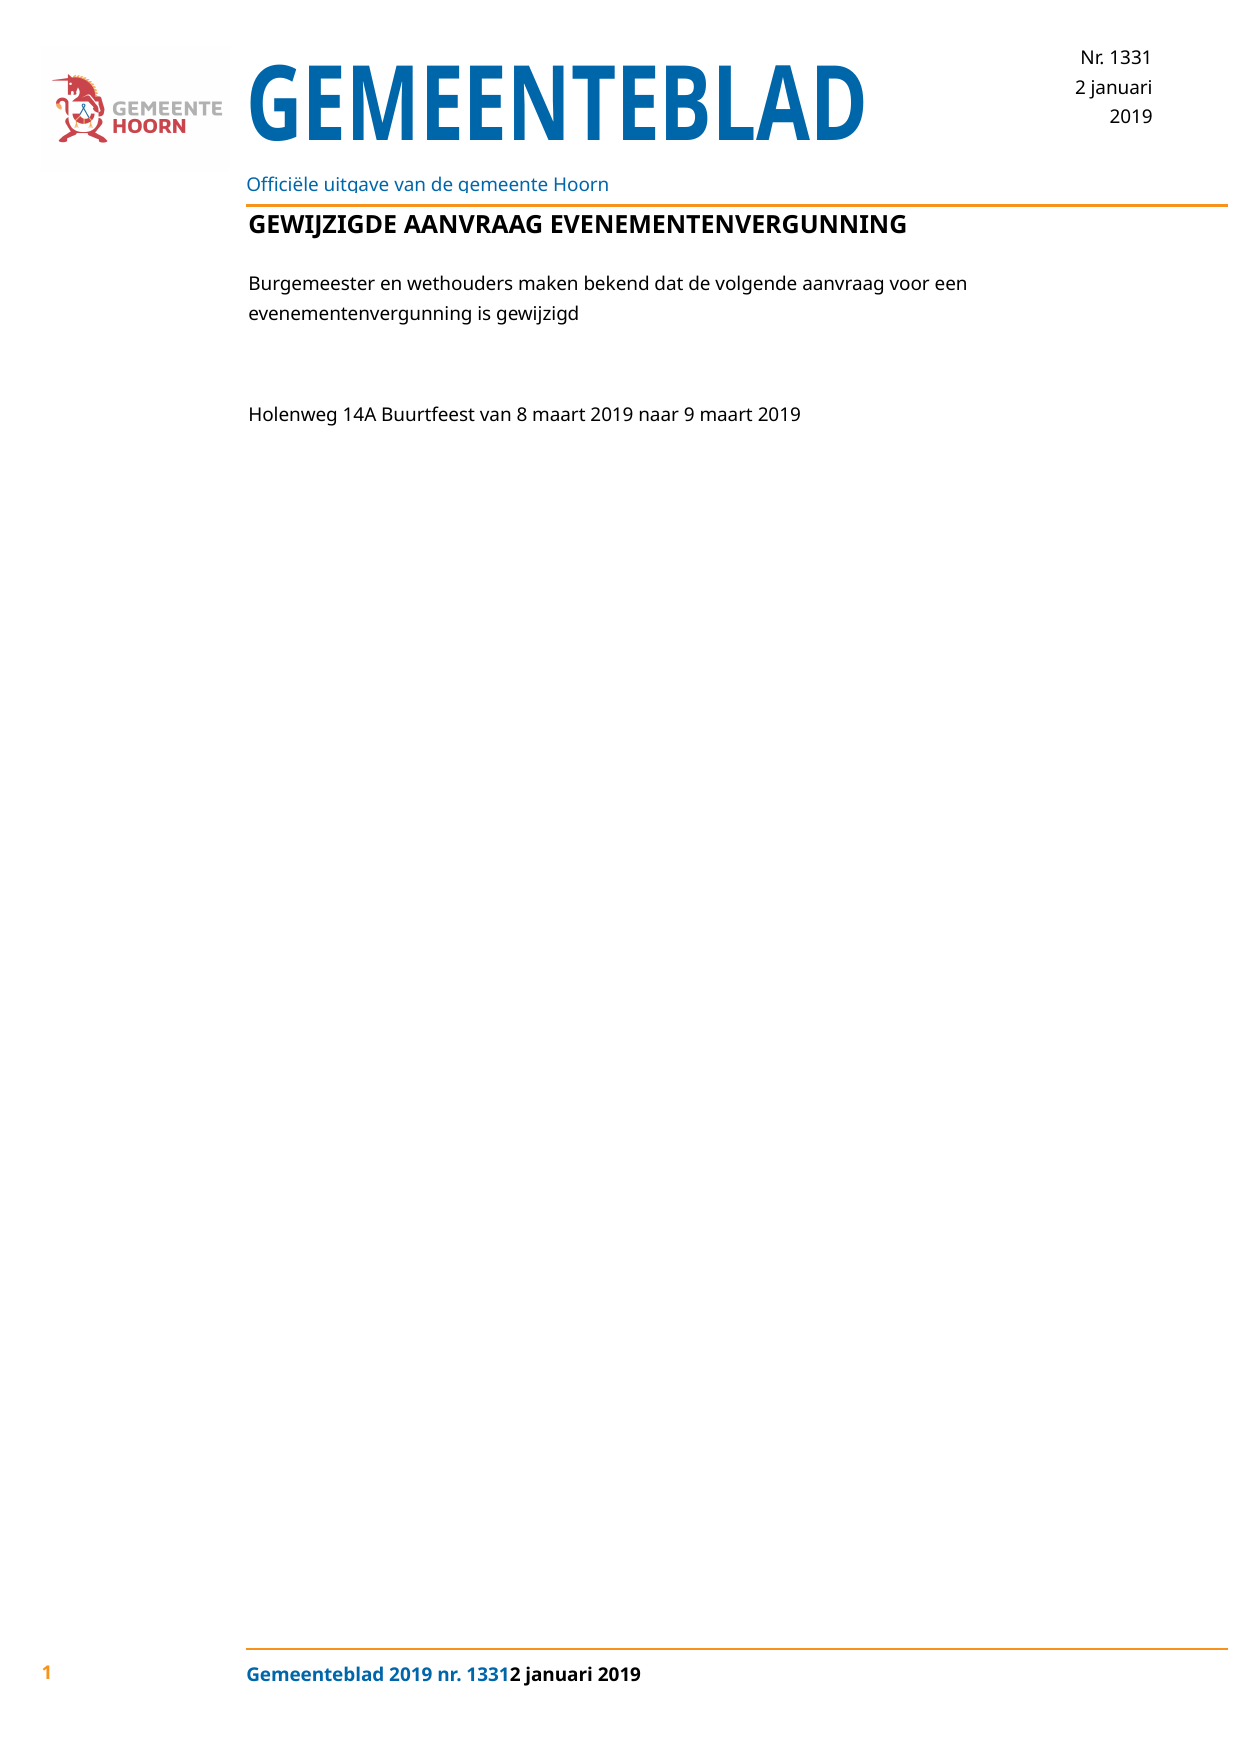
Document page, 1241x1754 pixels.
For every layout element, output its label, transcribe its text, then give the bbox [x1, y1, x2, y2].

text Holenweg 14A Buurtfeest van 8 maart 2019 naar 9 maart 2019 [248, 401, 1152, 426]
text GEWIJZIGDE AANVRAAG EVENEMENTENVERGUNNING [248, 207, 1152, 241]
text Burgemeester en wethouders maken bekend dat de volgende aanvraag voor een evenementenvergunning is gewijzigd [248, 270, 1152, 326]
picture [41, 47, 231, 172]
